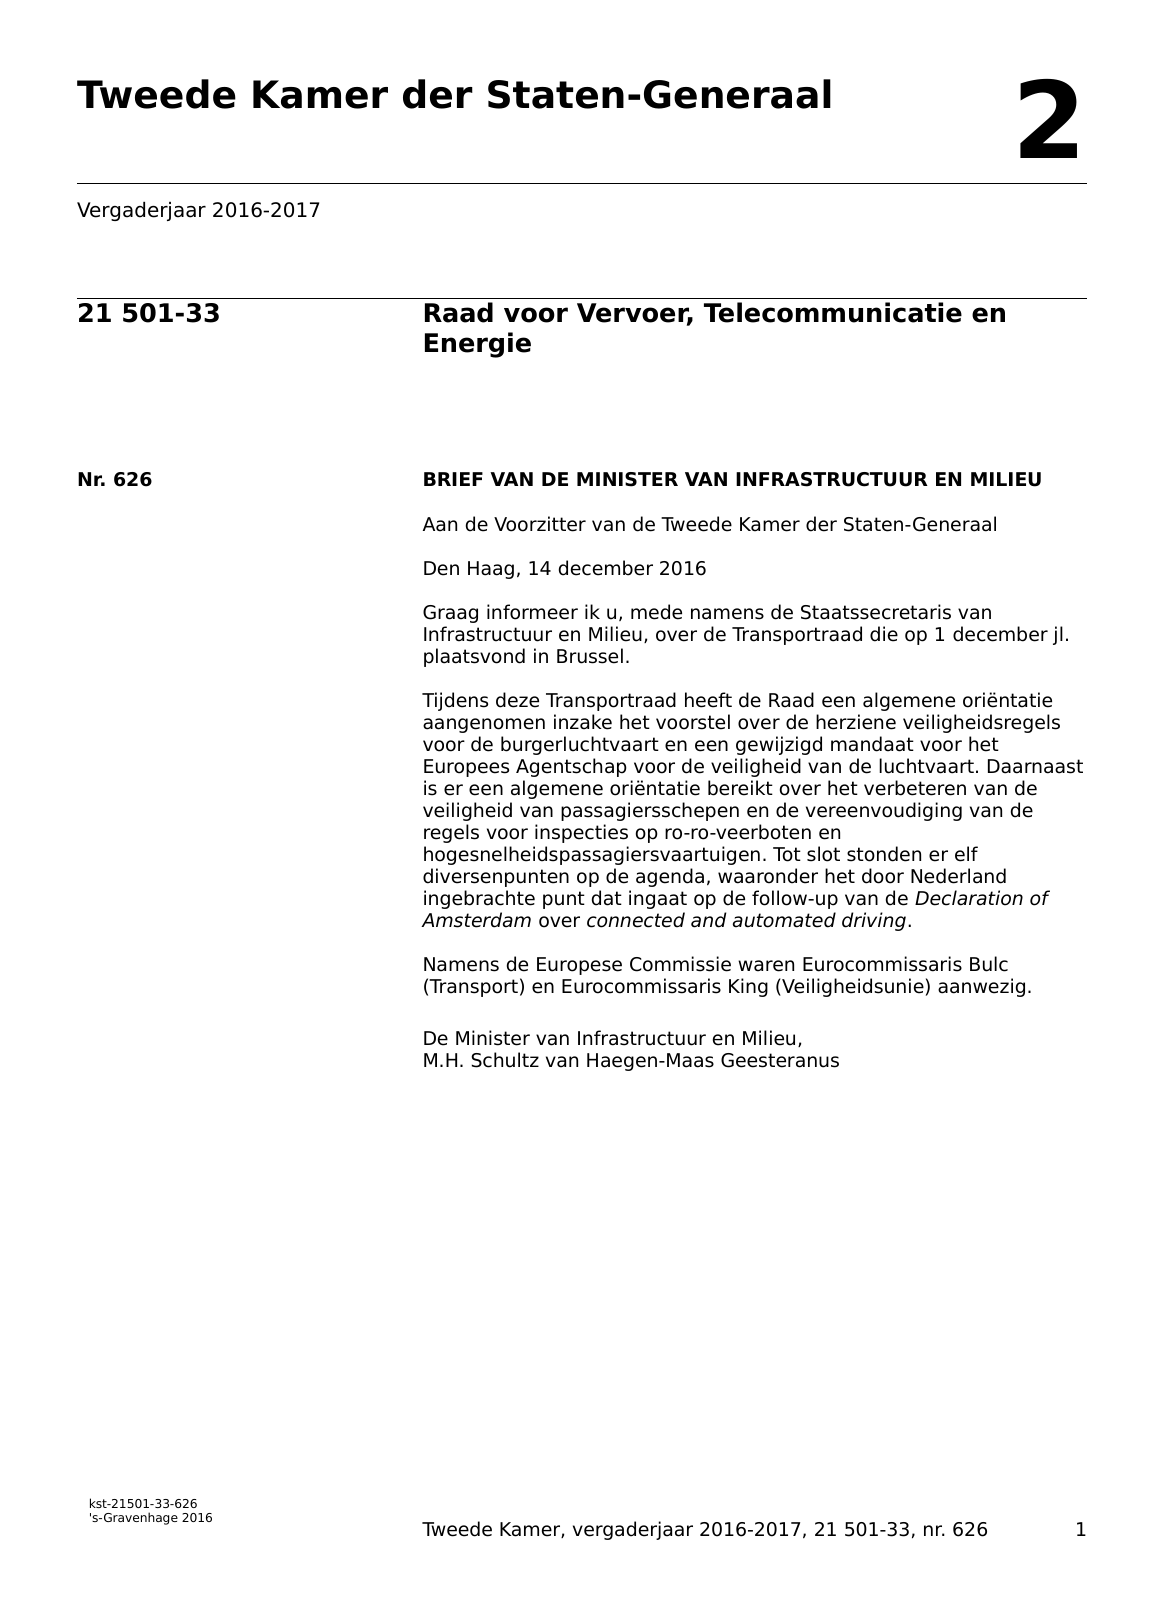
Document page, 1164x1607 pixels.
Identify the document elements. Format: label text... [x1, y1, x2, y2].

text Den Haag, 14 december 2016 [422, 558, 1087, 580]
text Namens de Europese Commissie waren Eurocommissaris Bulc (Transport) en Eurocommissaris King (Veiligheidsunie) aanwezig. [422, 954, 1087, 998]
text De Minister van Infrastructuur en Milieu, M.H. Schultz van Haegen-Maas Geesteranus [422, 1028, 1087, 1072]
table_header Tweede Kamer der Staten-Generaal [77, 59, 886, 183]
text Tijdens deze Transportraad heeft de Raad een algemene oriëntatie aangenomen inzake het voorstel over de herziene veiligheidsregels voor de burgerluchtvaart en een gewijzigd mandaat voor het Europees Agentschap voor de veiligheid van de luchtvaart. Daarnaast is er een algemene oriëntatie bereikt over het verbeteren van de veiligheid van passagiersschepen en de vereenvoudiging van de regels voor inspecties op ro-ro-veerboten en hogesnelheidspassagiersvaartuigen. Tot slot stonden er elf diversenpunten op de agenda, waaronder het door Nederland ingebrachte punt dat ingaat op de follow-up van de Declaration of Amsterdam over connected and automated driving. [422, 690, 1087, 932]
table_header 2 [886, 59, 1087, 183]
text 's-Gravenhage 2016 [88, 1511, 323, 1525]
subtitle 21 501-33 Raad voor Vervoer, Telecommunicatie en Energie [77, 299, 1087, 358]
text Aan de Voorzitter van de Tweede Kamer der Staten-Generaal [422, 513, 1087, 536]
text kst-21501-33-626 [88, 1497, 323, 1511]
subtitle Nr. 626 BRIEF VAN DE MINISTER VAN INFRASTRUCTUUR EN MILIEU [77, 469, 1087, 491]
table_cell Vergaderjaar 2016-2017 [77, 184, 1087, 298]
text Graag informeer ik u, mede namens de Staatssecretaris van Infrastructuur en Milieu, over de Transportraad die op 1 december jl. plaatsvond in Brussel. [422, 602, 1087, 668]
